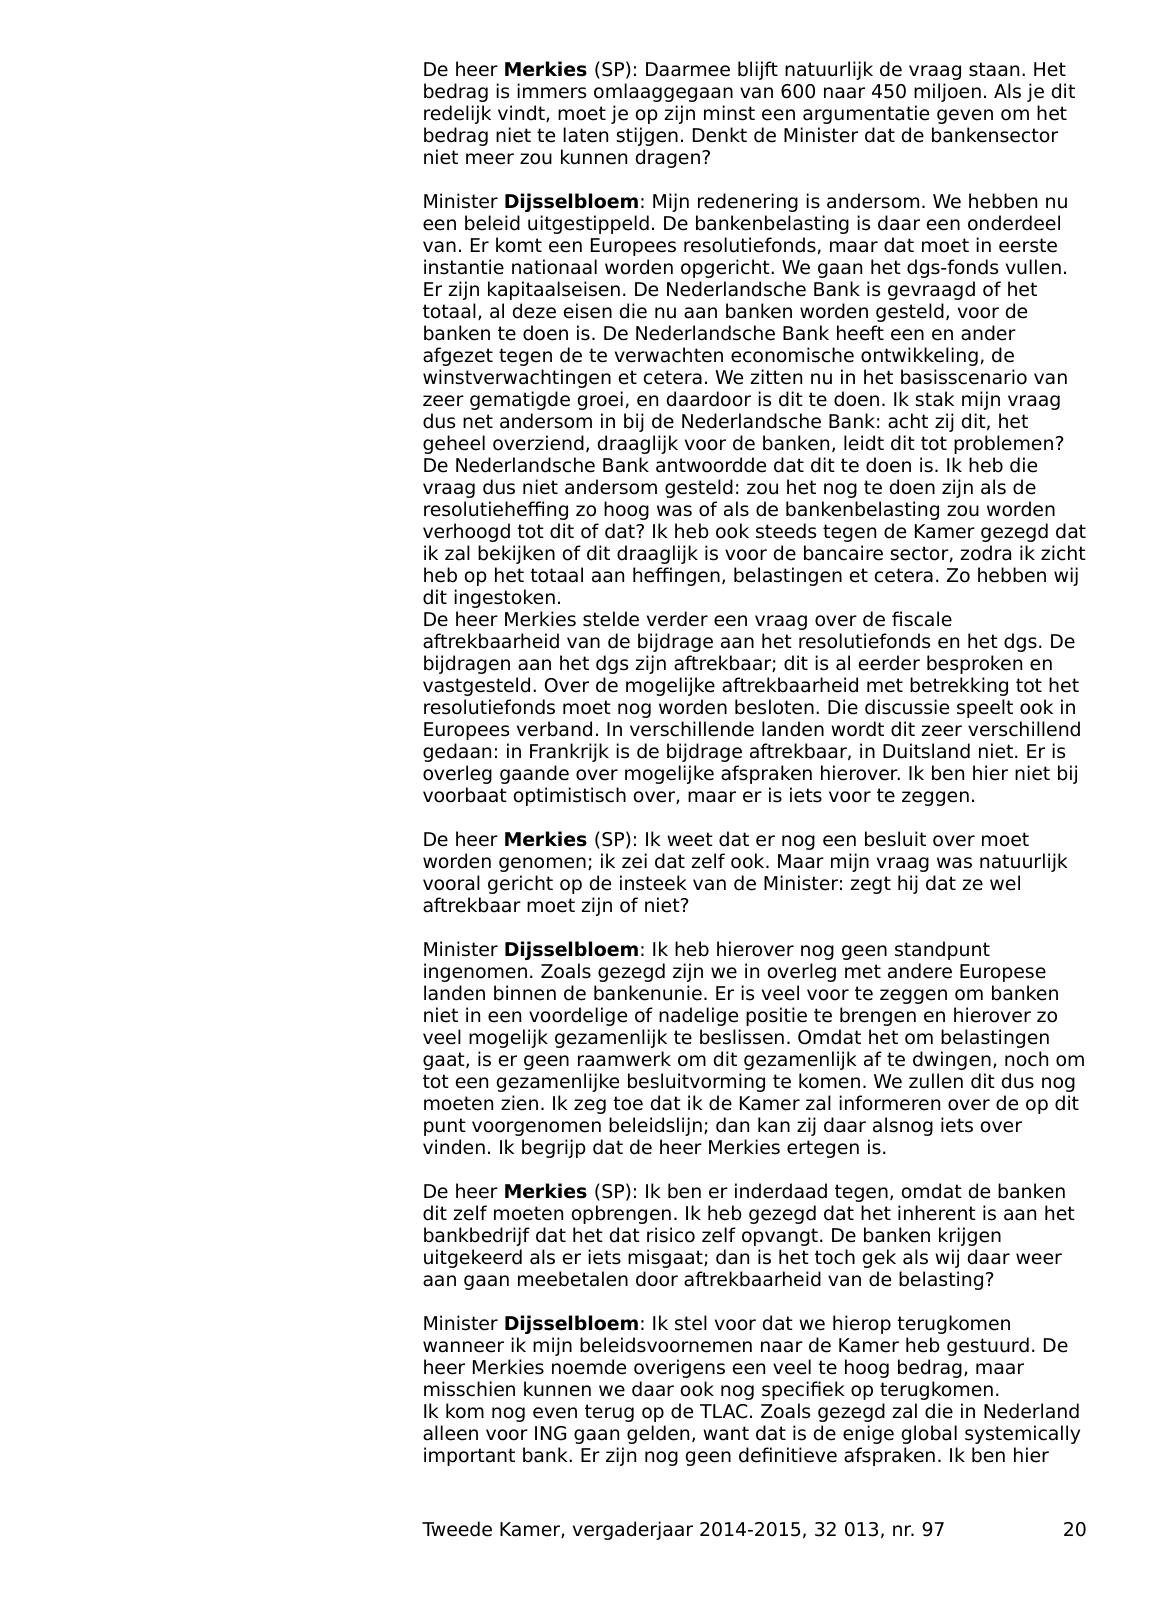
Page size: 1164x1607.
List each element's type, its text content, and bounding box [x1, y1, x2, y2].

text Ik kom nog even terug op de TLAC. Zoals gezegd zal die in Nederland alleen voor ING gaan gelden, want dat is de enige global systemically important bank. Er zijn nog geen definitieve afspraken. Ik ben hier [422, 1401, 1087, 1467]
text De heer Merkies (SP): Ik ben er inderdaad tegen, omdat de banken dit zelf moeten opbrengen. Ik heb gezegd dat het inherent is aan het bankbedrijf dat het dat risico zelf opvangt. De banken krijgen uitgekeerd als er iets misgaat; dan is het toch gek als wij daar weer aan gaan meebetalen door aftrekbaarheid van de belasting? [422, 1181, 1087, 1291]
text De heer Merkies (SP): Ik weet dat er nog een besluit over moet worden genomen; ik zei dat zelf ook. Maar mijn vraag was natuurlijk vooral gericht op de insteek van de Minister: zegt hij dat ze wel aftrekbaar moet zijn of niet? [422, 829, 1087, 917]
text Minister Dijsselbloem: Mijn redenering is andersom. We hebben nu een beleid uitgestippeld. De bankenbelasting is daar een onderdeel van. Er komt een Europees resolutiefonds, maar dat moet in eerste instantie nationaal worden opgericht. We gaan het dgs-fonds vullen. Er zijn kapitaalseisen. De Nederlandsche Bank is gevraagd of het totaal, al deze eisen die nu aan banken worden gesteld, voor de banken te doen is. De Nederlandsche Bank heeft een en ander afgezet tegen de te verwachten economische ontwikkeling, de winstverwachtingen et cetera. We zitten nu in het basisscenario van zeer gematigde groei, en daardoor is dit te doen. Ik stak mijn vraag dus net andersom in bij de Nederlandsche Bank: acht zij dit, het geheel overziend, draaglijk voor de banken, leidt dit tot problemen? De Nederlandsche Bank antwoordde dat dit te doen is. Ik heb die vraag dus niet andersom gesteld: zou het nog te doen zijn als de resolutieheffing zo hoog was of als de bankenbelasting zou worden verhoogd tot dit of dat? Ik heb ook steeds tegen de Kamer gezegd dat ik zal bekijken of dit draaglijk is voor de bancaire sector, zodra ik zicht heb op het totaal aan heffingen, belastingen et cetera. Zo hebben wij dit ingestoken. [422, 191, 1087, 609]
text De heer Merkies stelde verder een vraag over de fiscale aftrekbaarheid van de bijdrage aan het resolutiefonds en het dgs. De bijdragen aan het dgs zijn aftrekbaar; dit is al eerder besproken en vastgesteld. Over de mogelijke aftrekbaarheid met betrekking tot het resolutiefonds moet nog worden besloten. Die discussie speelt ook in Europees verband. In verschillende landen wordt dit zeer verschillend gedaan: in Frankrijk is de bijdrage aftrekbaar, in Duitsland niet. Er is overleg gaande over mogelijke afspraken hierover. Ik ben hier niet bij voorbaat optimistisch over, maar er is iets voor te zeggen. [422, 609, 1087, 807]
text Minister Dijsselbloem: Ik stel voor dat we hierop terugkomen wanneer ik mijn beleidsvoornemen naar de Kamer heb gestuurd. De heer Merkies noemde overigens een veel te hoog bedrag, maar misschien kunnen we daar ook nog specifiek op terugkomen. [422, 1313, 1087, 1401]
text Minister Dijsselbloem: Ik heb hierover nog geen standpunt ingenomen. Zoals gezegd zijn we in overleg met andere Europese landen binnen de bankenunie. Er is veel voor te zeggen om banken niet in een voordelige of nadelige positie te brengen en hierover zo veel mogelijk gezamenlijk te beslissen. Omdat het om belastingen gaat, is er geen raamwerk om dit gezamenlijk af te dwingen, noch om tot een gezamenlijke besluitvorming te komen. We zullen dit dus nog moeten zien. Ik zeg toe dat ik de Kamer zal informeren over de op dit punt voorgenomen beleidslijn; dan kan zij daar alsnog iets over vinden. Ik begrijp dat de heer Merkies ertegen is. [422, 939, 1087, 1159]
text De heer Merkies (SP): Daarmee blijft natuurlijk de vraag staan. Het bedrag is immers omlaaggegaan van 600 naar 450 miljoen. Als je dit redelijk vindt, moet je op zijn minst een argumentatie geven om het bedrag niet te laten stijgen. Denkt de Minister dat de bankensector niet meer zou kunnen dragen? [422, 59, 1087, 169]
